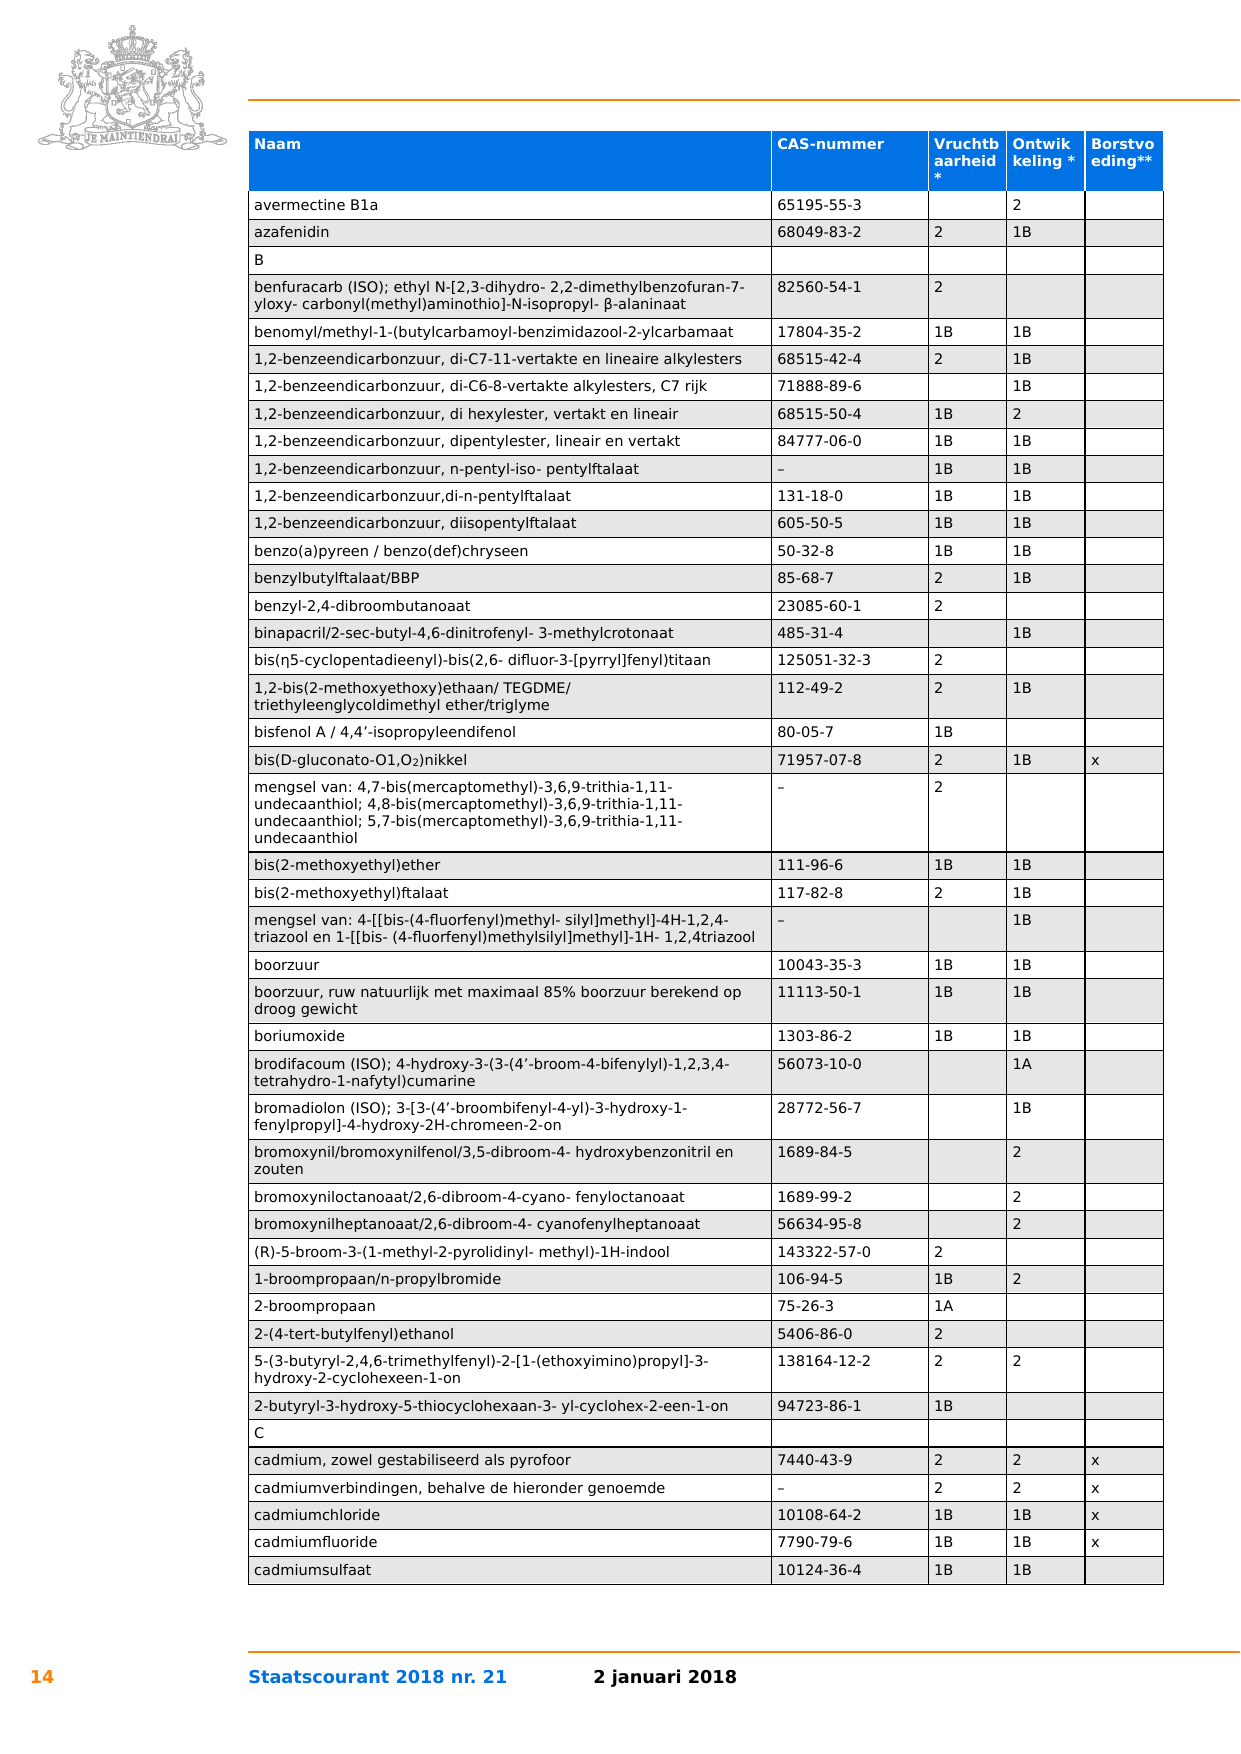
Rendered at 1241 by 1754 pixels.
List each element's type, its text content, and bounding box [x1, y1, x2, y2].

table_cell [929, 620, 1006, 647]
table_cell 1B [1007, 456, 1084, 482]
table_cell [929, 1095, 1006, 1138]
table_cell [1086, 880, 1163, 906]
table_cell 1B [929, 511, 1006, 537]
table_cell [1086, 538, 1163, 564]
table_cell C [249, 1420, 771, 1446]
table_cell 1B [929, 483, 1006, 509]
table_cell 68049-83-2 [772, 220, 928, 246]
table_cell 2-butyryl-3-hydroxy-5-thiocyclohexaan-3- yl-cyclohex-2-een-1-on [249, 1393, 771, 1419]
table_cell 50-32-8 [772, 538, 928, 564]
table_cell 1B [1007, 620, 1084, 647]
table_cell 2 [929, 1475, 1006, 1501]
table_cell [1086, 1051, 1163, 1094]
table_cell [1007, 593, 1084, 619]
table_cell 1B [1007, 747, 1084, 773]
table_cell boorzuur [249, 952, 771, 978]
table_cell 2-(4-tert-butylfenyl)ethanol [249, 1321, 771, 1347]
table_cell cadmiumfluoride [249, 1530, 771, 1556]
table_cell bis(η5-cyclopentadieenyl)-bis(2,6- difluor-3-[pyrryl]fenyl)titaan [249, 648, 771, 674]
table_cell 1B [929, 1557, 1006, 1583]
table_cell bromoxynilheptanoaat/2,6-dibroom-4- cyanofenylheptanoaat [249, 1211, 771, 1238]
table_cell [1086, 192, 1163, 219]
table_cell cadmiumsulfaat [249, 1557, 771, 1583]
table_cell cadmium, zowel gestabiliseerd als pyrofoor [249, 1448, 771, 1474]
table_cell 1B [1007, 374, 1084, 400]
table_cell azafenidin [249, 220, 771, 246]
table_cell [1086, 220, 1163, 246]
table_cell [929, 1420, 1006, 1446]
table_cell [1086, 1024, 1163, 1050]
table_cell 1B [1007, 952, 1084, 978]
table_cell [929, 1184, 1006, 1210]
table_cell bromadiolon (ISO); 3-[3-(4’-broombifenyl-4-yl)-3-hydroxy-1-fenylpropyl]-4-hydroxy-2H-chromeen-2-on [249, 1095, 771, 1138]
table_cell [1086, 1266, 1163, 1292]
table_cell benzylbutylftalaat/BBP [249, 565, 771, 592]
table_cell 605-50-5 [772, 511, 928, 537]
table_cell [1086, 1557, 1163, 1583]
table_cell 65195-55-3 [772, 192, 928, 219]
table_cell [1086, 319, 1163, 345]
table_cell 111-96-6 [772, 853, 928, 879]
table_cell 2 [929, 1348, 1006, 1392]
table_cell 1B [929, 456, 1006, 482]
table_cell 1B [1007, 1530, 1084, 1556]
table_cell 28772-56-7 [772, 1095, 928, 1138]
table_cell 2 [1007, 1448, 1084, 1474]
table_cell [1007, 1420, 1084, 1446]
table_cell [929, 374, 1006, 400]
table_cell [1086, 1393, 1163, 1419]
table_cell – [772, 456, 928, 482]
table_cell 2 [929, 346, 1006, 373]
table_cell [1086, 774, 1163, 851]
table_cell [1086, 979, 1163, 1022]
table_cell 1A [1007, 1051, 1084, 1094]
table_cell 2 [929, 648, 1006, 674]
table_cell 80-05-7 [772, 719, 928, 746]
table_cell [1086, 456, 1163, 482]
table_cell [929, 1051, 1006, 1094]
table_cell [929, 192, 1006, 219]
table_cell 1,2-benzeendicarbonzuur,di-n-pentylftalaat [249, 483, 771, 509]
table_cell 1,2-benzeendicarbonzuur, diisopentylftalaat [249, 511, 771, 537]
table_cell 2 [929, 220, 1006, 246]
table_cell [929, 1211, 1006, 1238]
table_cell 2 [929, 593, 1006, 619]
table_cell [1086, 1420, 1163, 1446]
table_cell [1007, 774, 1084, 851]
table_cell [1086, 675, 1163, 718]
table_header Naam [249, 131, 771, 191]
table_cell 68515-42-4 [772, 346, 928, 373]
table_cell bis(2-methoxyethyl)ftalaat [249, 880, 771, 906]
table_cell 2 [1007, 1266, 1084, 1292]
table_cell 7790-79-6 [772, 1530, 928, 1556]
table_cell 75-26-3 [772, 1294, 928, 1320]
table_cell 1B [1007, 346, 1084, 373]
table_cell 2 [929, 275, 1006, 318]
table_cell bisfenol A / 4,4’-isopropyleendifenol [249, 719, 771, 746]
table_cell 1,2-benzeendicarbonzuur, n-pentyl-iso- pentylftalaat [249, 456, 771, 482]
table_cell 1,2-bis(2-methoxyethoxy)ethaan/ TEGDME/ triethyleenglycoldimethyl­ ether/triglyme [249, 675, 771, 718]
table_cell 10043-35-3 [772, 952, 928, 978]
table_cell – [772, 907, 928, 951]
table_cell [1007, 648, 1084, 674]
table_cell bis(D-gluconato-O1,O2)nikkel [249, 747, 771, 773]
table_cell [1086, 1140, 1163, 1183]
table_cell 1B [929, 401, 1006, 427]
table_cell x [1086, 1530, 1163, 1556]
table_cell 2 [1007, 192, 1084, 219]
table_cell 1B [1007, 565, 1084, 592]
table_cell 10124-36-4 [772, 1557, 928, 1583]
table_cell [1086, 346, 1163, 373]
table_cell 1B [1007, 1024, 1084, 1050]
table_cell [1086, 374, 1163, 400]
table_cell 106-94-5 [772, 1266, 928, 1292]
table_cell 94723-86-1 [772, 1393, 928, 1419]
table_cell 2 [929, 774, 1006, 851]
table_cell [1007, 247, 1084, 273]
table_cell benfuracarb (ISO); ethyl N-[2,3-dihydro- 2,2-dimethylbenzofuran-7-yloxy- carbonyl(methyl)aminothio]-N-isopropyl- β-alaninaat [249, 275, 771, 318]
table_cell [1086, 648, 1163, 674]
table_cell [1086, 593, 1163, 619]
table_cell bromoxynil/bromoxynilfenol/3,5-dibroom-4- hydroxybenzonitril en zouten [249, 1140, 771, 1183]
table_cell 2 [1007, 401, 1084, 427]
table_cell avermectine B1a [249, 192, 771, 219]
table_cell [1086, 1211, 1163, 1238]
table_cell – [772, 1475, 928, 1501]
table_cell 7440-43-9 [772, 1448, 928, 1474]
table_cell 84777-06-0 [772, 429, 928, 455]
table_header Vruchtbaarheid * [929, 131, 1006, 191]
table_cell 1,2-benzeendicarbonzuur, dipentylester, lineair en vertakt [249, 429, 771, 455]
table_cell 117-82-8 [772, 880, 928, 906]
table_cell [929, 1140, 1006, 1183]
table_cell [1086, 565, 1163, 592]
table_cell 1-broompropaan/n-propylbromide [249, 1266, 771, 1292]
table_cell 1B [1007, 979, 1084, 1022]
table_cell 2 [929, 675, 1006, 718]
table_cell 1B [1007, 511, 1084, 537]
table_cell [1007, 1393, 1084, 1419]
table_cell 1689-99-2 [772, 1184, 928, 1210]
table_cell [929, 247, 1006, 273]
table_cell 10108-64-2 [772, 1502, 928, 1529]
table_cell 1B [929, 1530, 1006, 1556]
table_cell 138164-12-2 [772, 1348, 928, 1392]
table_cell 1B [1007, 319, 1084, 345]
table_cell 1B [929, 1266, 1006, 1292]
table_cell [1086, 952, 1163, 978]
table_cell 2 [929, 1239, 1006, 1265]
table_cell [929, 907, 1006, 951]
table_cell [1086, 275, 1163, 318]
table_cell bis(2-methoxyethyl)ether [249, 853, 771, 879]
table_cell benzo(a)pyreen / benzo(def)chryseen [249, 538, 771, 564]
table_cell 5-(3-butyryl-2,4,6-trimethylfenyl)-2-[1-(ethoxyimino)propyl]-3-hydroxy-2-cyclohexeen-1-on [249, 1348, 771, 1392]
table_cell mengsel van: 4,7-bis(mercaptomethyl)-3,6,9-trithia-1,11-undecaanthiol; 4,8-bis(mercaptomethyl)-3,6,9-trithia-1,11-undecaanthiol; 5,7-bis(mercaptomethyl)-3,6,9-trithia-1,11-undecaanthiol [249, 774, 771, 851]
table_cell 131-18-0 [772, 483, 928, 509]
table_cell [1007, 1294, 1084, 1320]
table_cell 1B [929, 429, 1006, 455]
table_cell 1B [1007, 1557, 1084, 1583]
table_cell (R)-5-broom-3-(1-methyl-2-pyrolidinyl- methyl)-1H-indool [249, 1239, 771, 1265]
table_cell 1B [1007, 853, 1084, 879]
table_cell [1086, 853, 1163, 879]
table_cell 1B [929, 853, 1006, 879]
table_cell [1007, 275, 1084, 318]
table_cell 1B [929, 952, 1006, 978]
table_cell 1,2-benzeendicarbonzuur, di-C6-8-vertakte alkylesters, C7 rijk [249, 374, 771, 400]
table_cell 1B [1007, 483, 1084, 509]
table_cell bromoxyniloctanoaat/2,6-dibroom-4-cyano- fenyloctanoaat [249, 1184, 771, 1210]
table_cell benomyl/methyl-1-(butylcarbamoyl-benzimidazool-2-ylcarbamaat [249, 319, 771, 345]
table_cell x [1086, 1475, 1163, 1501]
table_cell 56634-95-8 [772, 1211, 928, 1238]
table_cell cadmiumchloride [249, 1502, 771, 1529]
table_cell [1086, 1239, 1163, 1265]
table_cell 2 [1007, 1348, 1084, 1392]
table_cell 2 [1007, 1211, 1084, 1238]
table_cell [1086, 1095, 1163, 1138]
table_cell [772, 247, 928, 273]
table_cell 2 [1007, 1184, 1084, 1210]
table_cell 1B [1007, 1502, 1084, 1529]
table_cell brodifacoum (ISO); 4-hydroxy-3-(3-(4’-broom-4-bifenylyl)-1,2,3,4-tetrahydro-1-nafytyl)cumarine [249, 1051, 771, 1094]
table_cell 1B [1007, 220, 1084, 246]
table_cell 2-broompropaan [249, 1294, 771, 1320]
table_cell 1B [929, 1502, 1006, 1529]
table_cell [1086, 719, 1163, 746]
table_cell x [1086, 1502, 1163, 1529]
table_cell binapacril/2-sec-butyl-4,6-dinitrofenyl- 3-methylcrotonaat [249, 620, 771, 647]
table_cell 5406-86-0 [772, 1321, 928, 1347]
table_cell [1086, 483, 1163, 509]
table_cell 143322-57-0 [772, 1239, 928, 1265]
table_cell x [1086, 747, 1163, 773]
table_cell boorzuur, ruw natuurlijk met maximaal 85% boorzuur berekend op droog gewicht [249, 979, 771, 1022]
table_cell 1303-86-2 [772, 1024, 928, 1050]
table_cell 1B [929, 538, 1006, 564]
table_cell boriumoxide [249, 1024, 771, 1050]
table_cell benzyl-2,4-dibroombutanoaat [249, 593, 771, 619]
table_cell 1B [1007, 907, 1084, 951]
table_cell [1007, 1321, 1084, 1347]
table_cell [1086, 1321, 1163, 1347]
table_cell 2 [1007, 1140, 1084, 1183]
table_header CAS-nummer [772, 131, 928, 191]
table_cell [1086, 247, 1163, 273]
table_cell 2 [929, 565, 1006, 592]
table_cell 1B [1007, 1095, 1084, 1138]
table_cell 17804-35-2 [772, 319, 928, 345]
table_cell [1086, 1184, 1163, 1210]
table_cell mengsel van: 4-[[bis-(4-fluorfenyl)methyl- silyl]methyl]-4H-1,2,4-triazool en 1-[[bis- (4-fluorfenyl)methylsilyl]methyl]-1H- 1,2,4triazool [249, 907, 771, 951]
table_cell 82560-54-1 [772, 275, 928, 318]
table_cell [1086, 429, 1163, 455]
table_cell 125051-32-3 [772, 648, 928, 674]
table_cell 1B [1007, 429, 1084, 455]
table_cell 1B [1007, 675, 1084, 718]
table_cell [1086, 511, 1163, 537]
table_cell [1086, 620, 1163, 647]
table_cell 1B [1007, 538, 1084, 564]
table_cell 1,2-benzeendicarbonzuur, di hexylester, vertakt en lineair [249, 401, 771, 427]
table_cell 1B [929, 719, 1006, 746]
table_cell 23085-60-1 [772, 593, 928, 619]
table_cell 1B [929, 1393, 1006, 1419]
table_cell 1A [929, 1294, 1006, 1320]
table_cell 485-31-4 [772, 620, 928, 647]
table_cell x [1086, 1448, 1163, 1474]
table_cell cadmiumverbindingen, behalve de hieronder genoemde [249, 1475, 771, 1501]
table_cell 1,2-benzeendicarbonzuur, di-C7-11-vertakte en lineaire alkylesters [249, 346, 771, 373]
table_cell 112-49-2 [772, 675, 928, 718]
table_header Ontwikkeling * [1007, 131, 1084, 191]
table_cell [1086, 1348, 1163, 1392]
table_cell 85-68-7 [772, 565, 928, 592]
table_cell 11113-50-1 [772, 979, 928, 1022]
table_cell [1086, 907, 1163, 951]
table_cell [1086, 401, 1163, 427]
table_cell [1007, 719, 1084, 746]
table_cell – [772, 774, 928, 851]
table_cell 1B [929, 979, 1006, 1022]
picture [38, 25, 227, 150]
table_cell 1B [1007, 880, 1084, 906]
table_cell [1007, 1239, 1084, 1265]
table_header Borstvoeding** [1086, 131, 1163, 191]
table_cell B [249, 247, 771, 273]
table_cell 68515-50-4 [772, 401, 928, 427]
table_cell 2 [929, 880, 1006, 906]
table_cell 56073-10-0 [772, 1051, 928, 1094]
table_cell 2 [1007, 1475, 1084, 1501]
table_cell 2 [929, 1321, 1006, 1347]
table_cell 1B [929, 319, 1006, 345]
table_cell 1B [929, 1024, 1006, 1050]
table_cell 71957-07-8 [772, 747, 928, 773]
table_cell 2 [929, 747, 1006, 773]
table_cell 1689-84-5 [772, 1140, 928, 1183]
table_cell [1086, 1294, 1163, 1320]
table_cell 2 [929, 1448, 1006, 1474]
table_cell 71888-89-6 [772, 374, 928, 400]
table_cell [772, 1420, 928, 1446]
